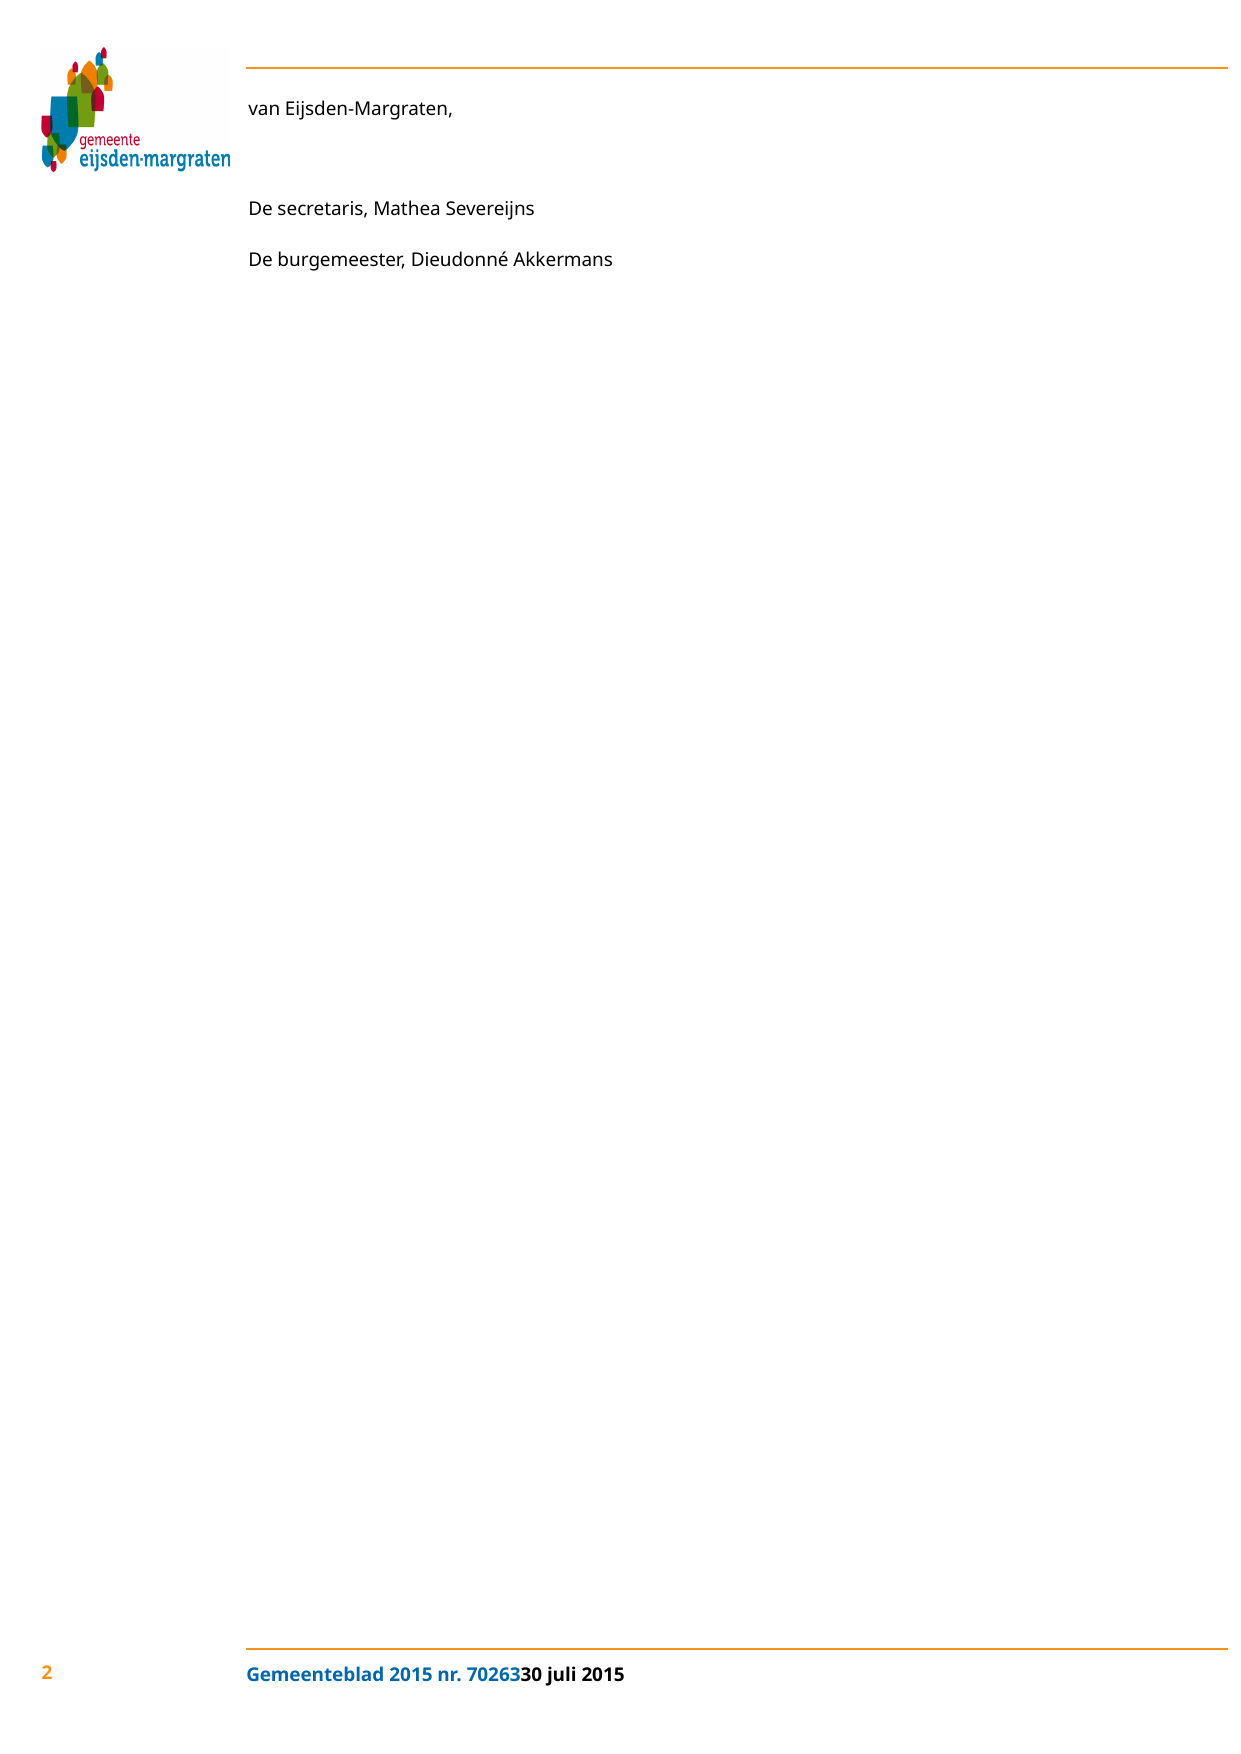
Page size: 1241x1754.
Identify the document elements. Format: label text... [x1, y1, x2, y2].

text van Eijsden-Margraten, [248, 95, 1152, 121]
picture [41, 47, 231, 172]
text De secretaris, Mathea Severeijns [248, 196, 1152, 221]
text De burgemeester, Dieudonné Akkermans [248, 246, 1152, 272]
